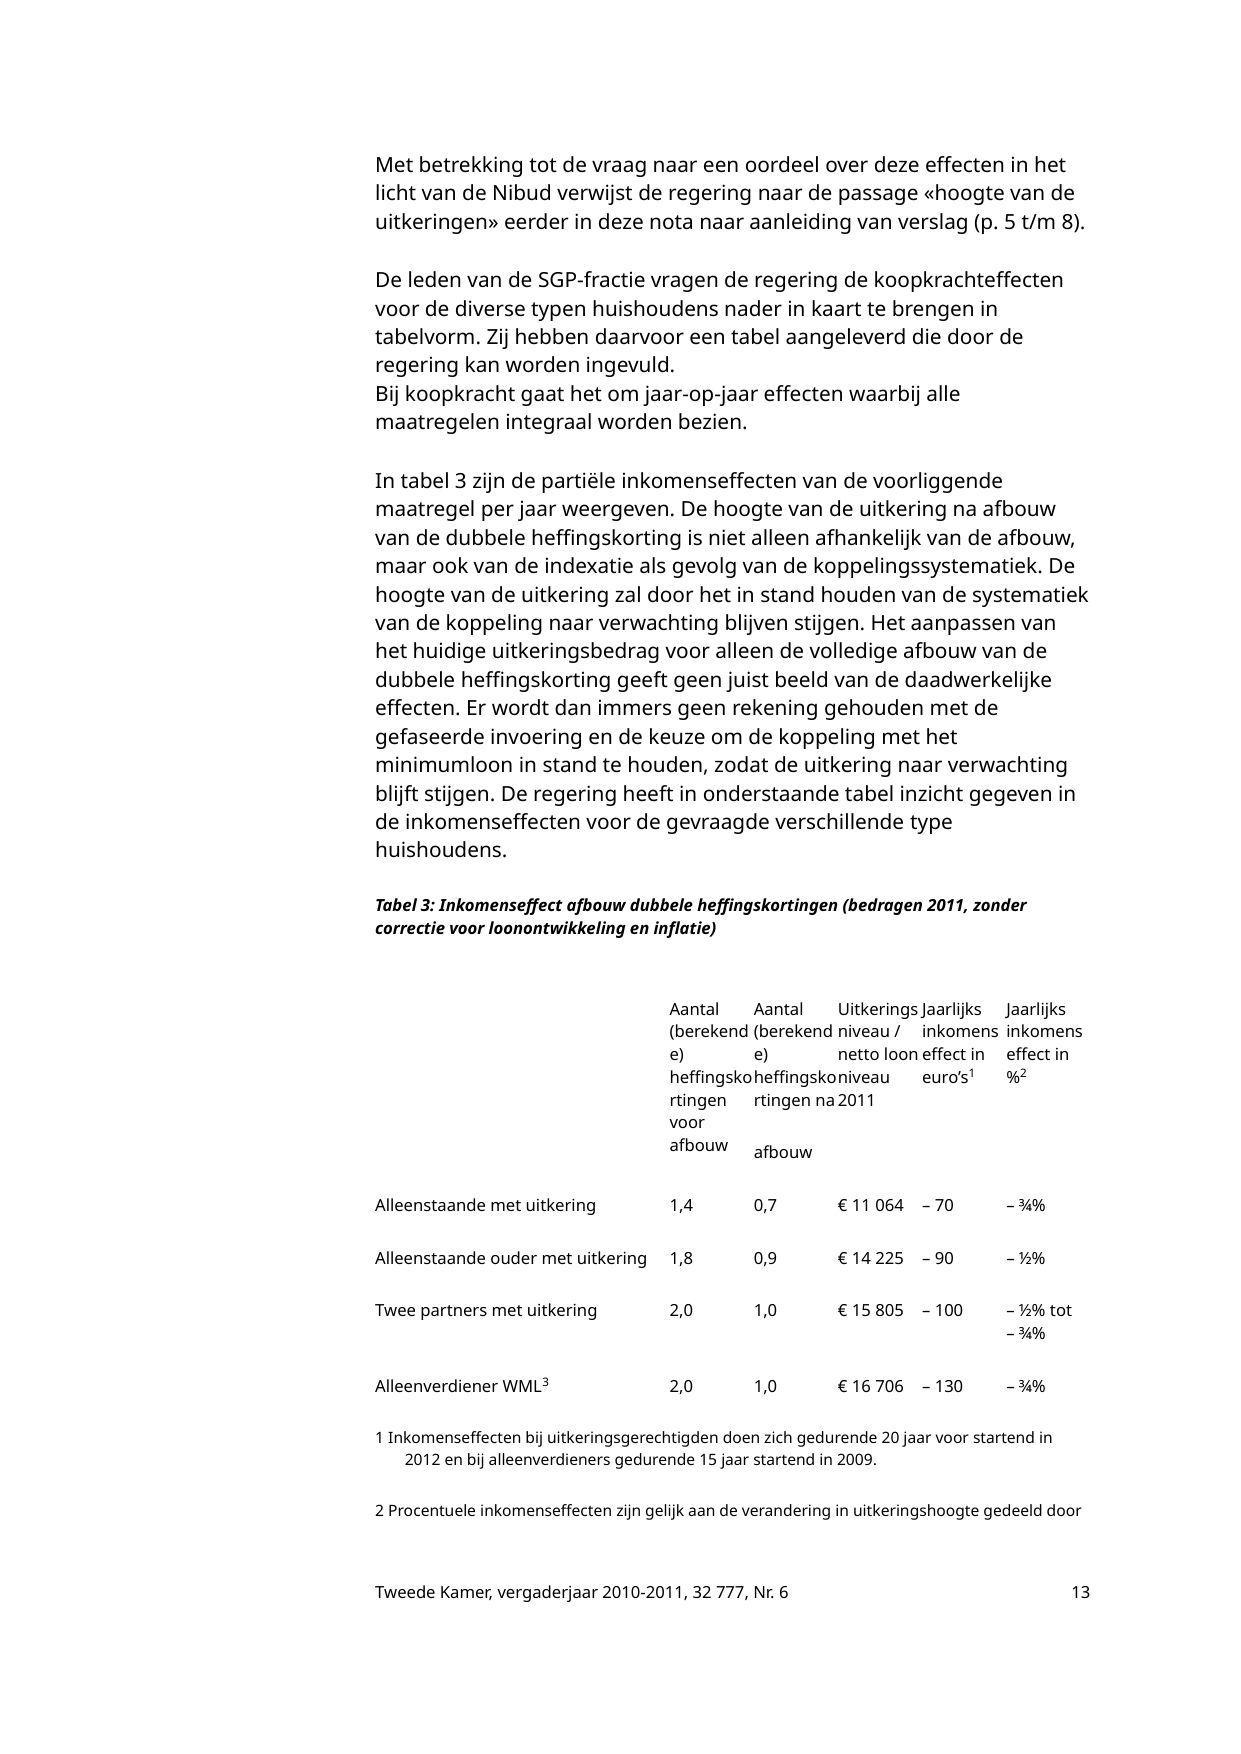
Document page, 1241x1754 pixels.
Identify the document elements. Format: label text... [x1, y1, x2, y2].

table_cell Alleenverdiener WML3 [375, 1375, 669, 1427]
text Tabel 3: Inkomenseffect afbouw dubbele heffingskortingen (bedragen 2011, zonder correctie voor loonontwikkeling en inflatie) [375, 894, 1090, 939]
table_cell 2,0 [669, 1299, 753, 1374]
table_cell 1 Inkomenseffecten bij uitkeringsgerechtigden doen zich gedurende 20 jaar voor startend in 2012 en bij alleenverdieners gedurende 15 jaar startend in 2009. 2 Procentuele inkomenseffecten zijn gelijk aan de verandering in uitkeringshoogte gedeeld door [375, 1427, 1090, 1521]
text De leden van de SGP-fractie vragen de regering de koopkrachteffecten voor de diverse typen huishoudens nader in kaart te brengen in tabelvorm. Zij hebben daarvoor een tabel aangeleverd die door de regering kan worden ingevuld. [375, 265, 1090, 379]
table_cell 1,8 [669, 1246, 753, 1299]
table_cell € 14 225 [838, 1246, 922, 1299]
table_cell 1,0 [754, 1299, 838, 1374]
table_cell – 90 [922, 1246, 1006, 1299]
table_cell 1,4 [669, 1194, 753, 1246]
table_cell – ¾% [1006, 1375, 1090, 1427]
table_header Jaarlijks inkomenseffect in euro’s1 [922, 998, 1006, 1194]
table_cell – ¾% [1006, 1194, 1090, 1246]
table_cell Alleenstaande ouder met uitkering [375, 1246, 669, 1299]
table_cell – 100 [922, 1299, 1006, 1374]
table_cell 0,9 [754, 1246, 838, 1299]
table_cell – 130 [922, 1375, 1006, 1427]
table_cell – ½% tot – ¾% [1006, 1299, 1090, 1374]
table_header Jaarlijks inkomenseffect in %2 [1006, 998, 1090, 1194]
table_header [375, 998, 669, 1194]
table_cell € 16 706 [838, 1375, 922, 1427]
table_cell € 15 805 [838, 1299, 922, 1374]
table_header Aantal (berekende) heffingskortingen voor afbouw [669, 998, 753, 1194]
table_cell Alleenstaande met uitkering [375, 1194, 669, 1246]
text Met betrekking tot de vraag naar een oordeel over deze effecten in het licht van de Nibud verwijst de regering naar de passage «hoogte van de uitkeringen» eerder in deze nota naar aanleiding van verslag (p. 5 t/m 8). [375, 150, 1090, 235]
table_cell Twee partners met uitkering [375, 1299, 669, 1374]
table_header Uitkeringsniveau / netto loon niveau 2011 [838, 998, 922, 1194]
table_cell € 11 064 [838, 1194, 922, 1246]
table_cell 0,7 [754, 1194, 838, 1246]
table_cell 2,0 [669, 1375, 753, 1427]
table_cell – 70 [922, 1194, 1006, 1246]
text In tabel 3 zijn de partiële inkomenseffecten van de voorliggende maatregel per jaar weergeven. De hoogte van de uitkering na afbouw van de dubbele heffingskorting is niet alleen afhankelijk van de afbouw, maar ook van de indexatie als gevolg van de koppelingssystematiek. De hoogte van de uitkering zal door het in stand houden van de systematiek van de koppeling naar verwachting blijven stijgen. Het aanpassen van het huidige uitkeringsbedrag voor alleen de volledige afbouw van de dubbele heffingskorting geeft geen juist beeld van de daadwerkelijke effecten. Er wordt dan immers geen rekening gehouden met de gefaseerde invoering en de keuze om de koppeling met het minimumloon in stand te houden, zodat de uitkering naar verwachting blijft stijgen. De regering heeft in onderstaande tabel inzicht gegeven in de inkomenseffecten voor de gevraagde verschillende type huishoudens. [375, 466, 1090, 864]
text Bij koopkracht gaat het om jaar-op-jaar effecten waarbij alle maatregelen integraal worden bezien. [375, 379, 1090, 436]
table_header Aantal (berekende) heffingskortingen na afbouw [754, 998, 838, 1194]
table_cell 1,0 [754, 1375, 838, 1427]
table_cell – ½% [1006, 1246, 1090, 1299]
